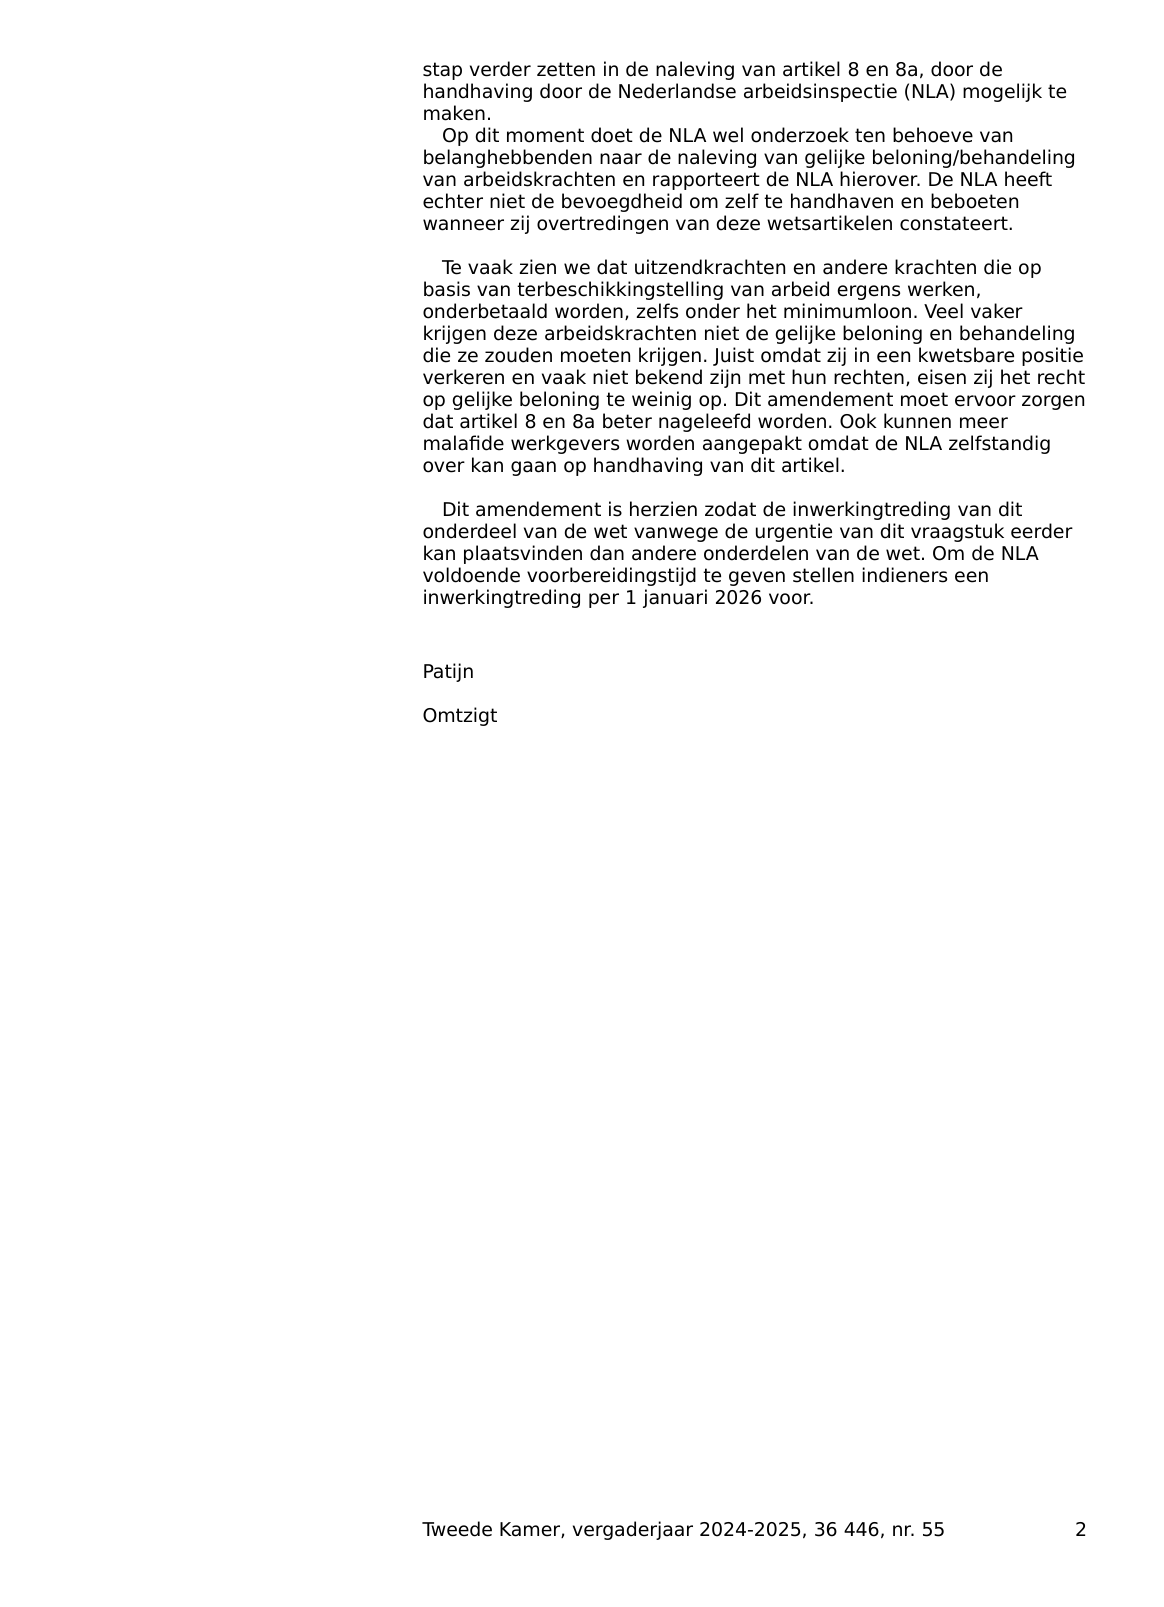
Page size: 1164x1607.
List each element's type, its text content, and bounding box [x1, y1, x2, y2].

text Te vaak zien we dat uitzendkrachten en andere krachten die op basis van terbeschikkingstelling van arbeid ergens werken, onderbetaald worden, zelfs onder het minimumloon. Veel vaker krijgen deze arbeidskrachten niet de gelijke beloning en behandeling die ze zouden moeten krijgen. Juist omdat zij in een kwetsbare positie verkeren en vaak niet bekend zijn met hun rechten, eisen zij het recht op gelijke beloning te weinig op. Dit amendement moet ervoor zorgen dat artikel 8 en 8a beter nageleefd worden. Ook kunnen meer malafide werkgevers worden aangepakt omdat de NLA zelfstandig over kan gaan op handhaving van dit artikel. [422, 257, 1087, 477]
text stap verder zetten in de naleving van artikel 8 en 8a, door de handhaving door de Nederlandse arbeidsinspectie (NLA) mogelijk te maken. [422, 59, 1087, 125]
text Op dit moment doet de NLA wel onderzoek ten behoeve van belanghebbenden naar de naleving van gelijke beloning/behandeling van arbeidskrachten en rapporteert de NLA hierover. De NLA heeft echter niet de bevoegdheid om zelf te handhaven en beboeten wanneer zij overtredingen van deze wetsartikelen constateert. [422, 125, 1087, 235]
text Dit amendement is herzien zodat de inwerkingtreding van dit onderdeel van de wet vanwege de urgentie van dit vraagstuk eerder kan plaatsvinden dan andere onderdelen van de wet. Om de NLA voldoende voorbereidingstijd te geven stellen indieners een inwerkingtreding per 1 januari 2026 voor. [422, 499, 1087, 609]
text Patijn Omtzigt [422, 639, 1087, 727]
